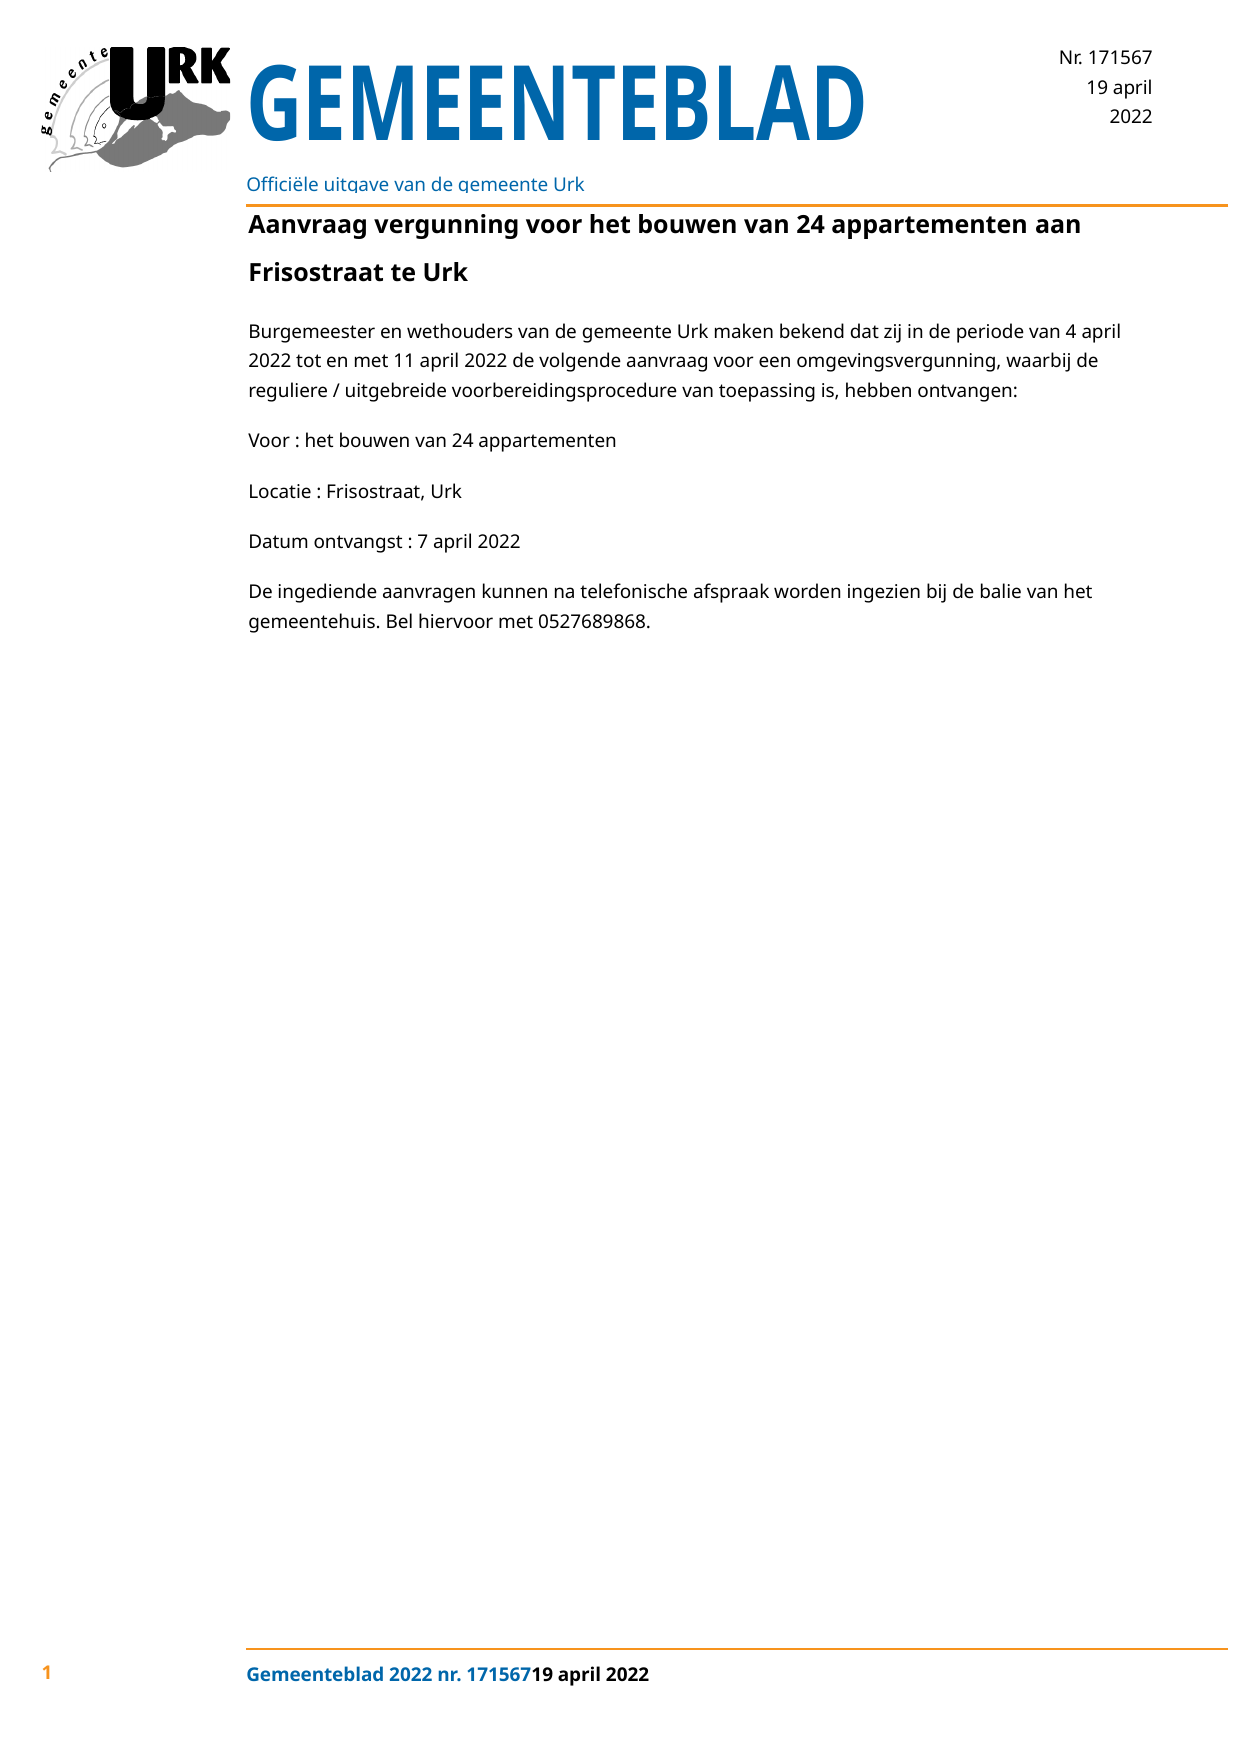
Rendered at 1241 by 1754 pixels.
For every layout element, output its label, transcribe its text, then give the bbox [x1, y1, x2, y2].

text Aanvraag vergunning voor het bouwen van 24 appartementen aan Frisostraat te Urk [248, 207, 1152, 288]
text Voor : het bouwen van 24 appartementen [248, 427, 1152, 453]
text Burgemeester en wethouders van de gemeente Urk maken bekend dat zij in de periode van 4 april 2022 tot en met 11 april 2022 de volgende aanvraag voor een omgevingsvergunning, waarbij de reguliere / uitgebreide voorbereidingsprocedure van toepassing is, hebben ontvangen: [248, 318, 1152, 403]
text Datum ontvangst : 7 april 2022 [248, 528, 1152, 554]
picture [41, 47, 231, 172]
text Locatie : Frisostraat, Urk [248, 478, 1152, 504]
text De ingediende aanvragen kunnen na telefonische afspraak worden ingezien bij de balie van het gemeentehuis. Bel hiervoor met 0527689868. [248, 579, 1152, 634]
